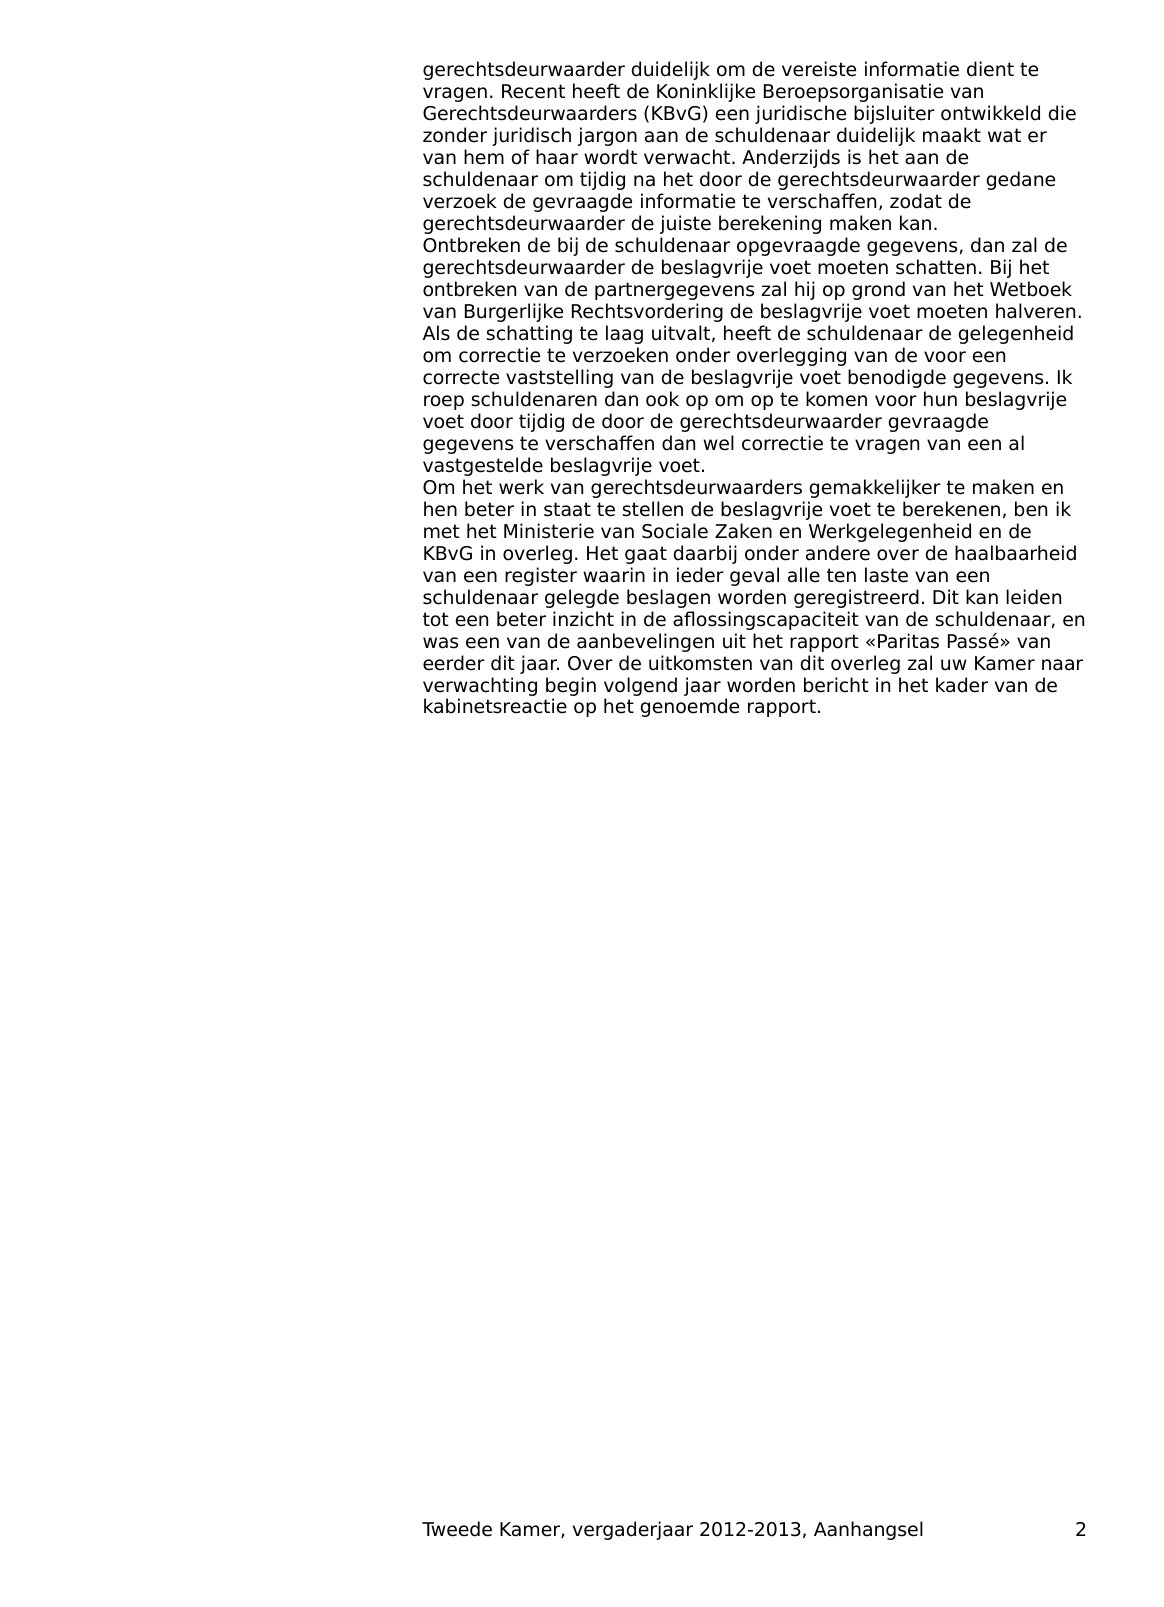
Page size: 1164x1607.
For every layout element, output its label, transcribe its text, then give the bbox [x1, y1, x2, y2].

text gerechtsdeurwaarder duidelijk om de vereiste informatie dient te vragen. Recent heeft de Koninklijke Beroepsorganisatie van Gerechtsdeurwaarders (KBvG) een juridische bijsluiter ontwikkeld die zonder juridisch jargon aan de schuldenaar duidelijk maakt wat er van hem of haar wordt verwacht. Anderzijds is het aan de schuldenaar om tijdig na het door de gerechtsdeurwaarder gedane verzoek de gevraagde informatie te verschaffen, zodat de gerechtsdeurwaarder de juiste berekening maken kan. [422, 59, 1087, 235]
text Ontbreken de bij de schuldenaar opgevraagde gegevens, dan zal de gerechtsdeurwaarder de beslagvrije voet moeten schatten. Bij het ontbreken van de partnergegevens zal hij op grond van het Wetboek van Burgerlijke Rechtsvordering de beslagvrije voet moeten halveren. Als de schatting te laag uitvalt, heeft de schuldenaar de gelegenheid om correctie te verzoeken onder overlegging van de voor een correcte vaststelling van de beslagvrije voet benodigde gegevens. Ik roep schuldenaren dan ook op om op te komen voor hun beslagvrije voet door tijdig de door de gerechtsdeurwaarder gevraagde gegevens te verschaffen dan wel correctie te vragen van een al vastgestelde beslagvrije voet. [422, 235, 1087, 477]
text Om het werk van gerechtsdeurwaarders gemakkelijker te maken en hen beter in staat te stellen de beslagvrije voet te berekenen, ben ik met het Ministerie van Sociale Zaken en Werkgelegenheid en de KBvG in overleg. Het gaat daarbij onder andere over de haalbaarheid van een register waarin in ieder geval alle ten laste van een schuldenaar gelegde beslagen worden geregistreerd. Dit kan leiden tot een beter inzicht in de aflossingscapaciteit van de schuldenaar, en was een van de aanbevelingen uit het rapport «Paritas Passé» van eerder dit jaar. Over de uitkomsten van dit overleg zal uw Kamer naar verwachting begin volgend jaar worden bericht in het kader van de kabinetsreactie op het genoemde rapport. [422, 477, 1087, 718]
